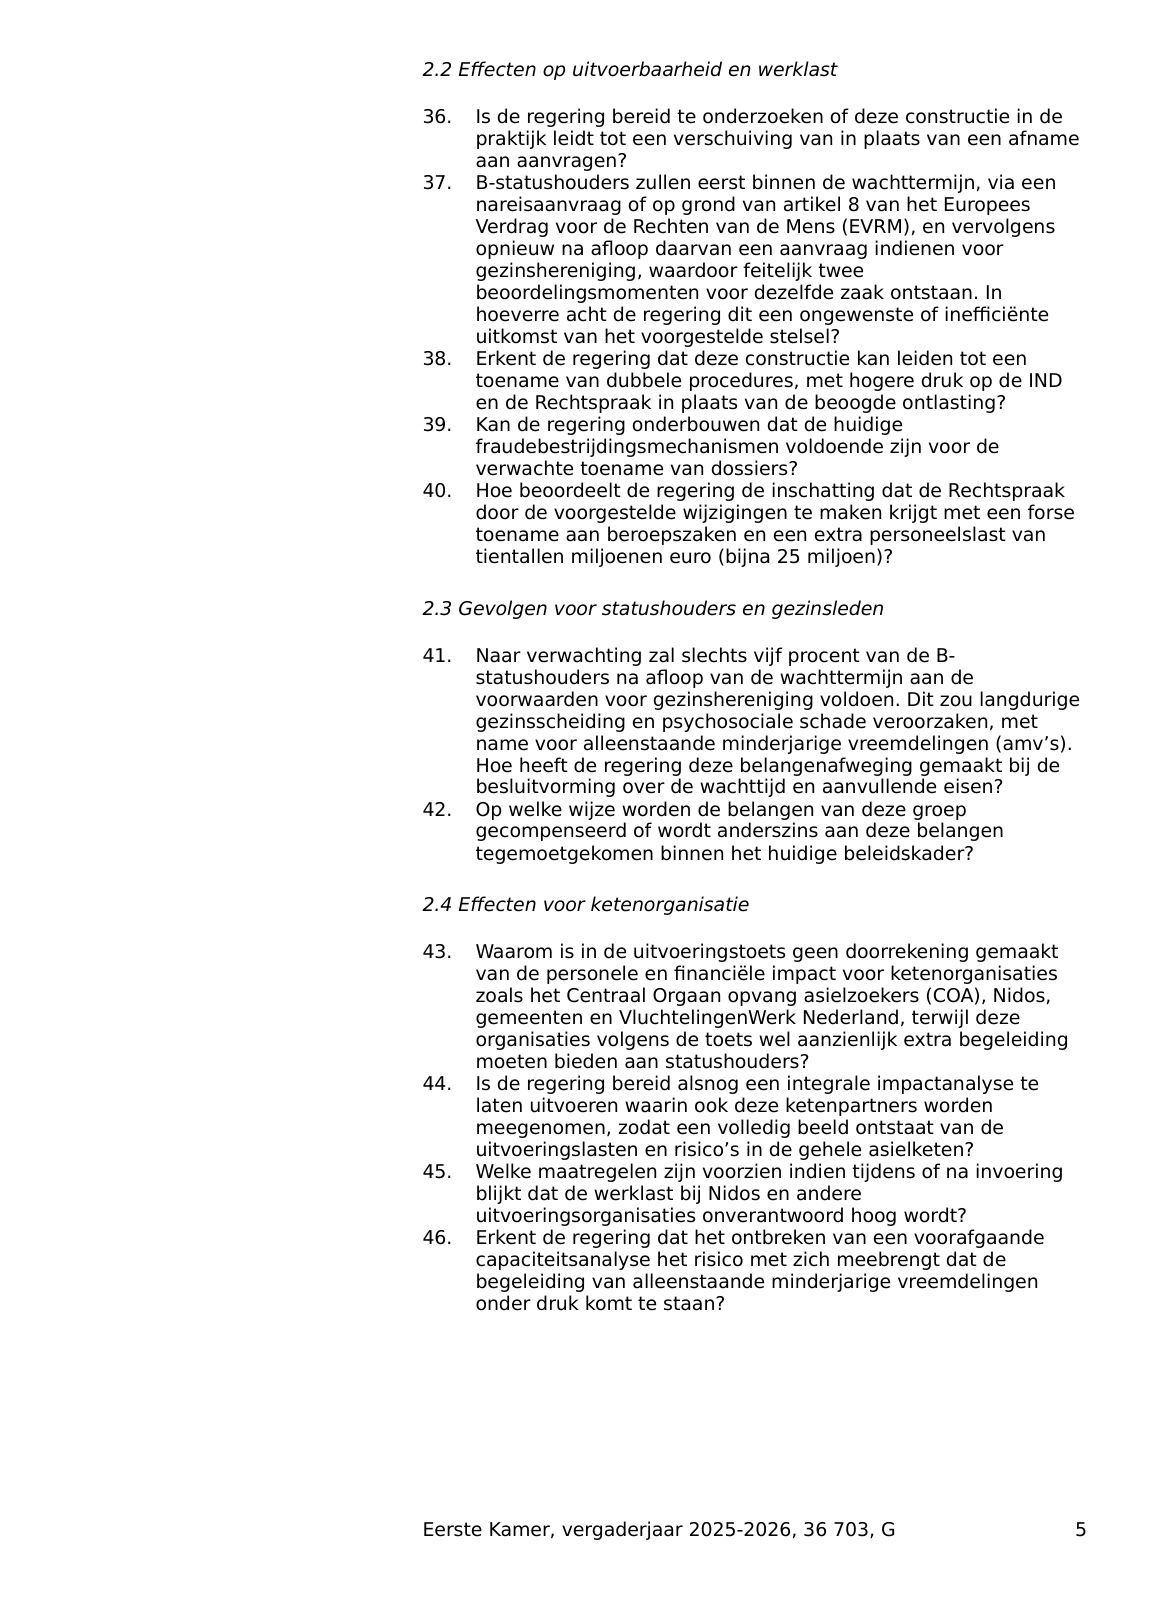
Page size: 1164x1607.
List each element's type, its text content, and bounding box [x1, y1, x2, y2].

subtitle 2.4 Effecten voor ketenorganisatie [422, 894, 1087, 916]
text 44. Is de regering bereid alsnog een integrale impactanalyse te laten uitvoeren waarin ook deze ketenpartners worden meegenomen, zodat een volledig beeld ontstaat van de uitvoeringslasten en risico’s in de gehele asielketen? [422, 1073, 1087, 1161]
subtitle 2.2 Effecten op uitvoerbaarheid en werklast [422, 59, 1087, 81]
text 41. Naar verwachting zal slechts vijf procent van de B-statushouders na afloop van de wachttermijn aan de voorwaarden voor gezinshereniging voldoen. Dit zou langdurige gezinsscheiding en psychosociale schade veroorzaken, met name voor alleenstaande minderjarige vreemdelingen (amv’s). Hoe heeft de regering deze belangenafweging gemaakt bij de besluitvorming over de wachttijd en aanvullende eisen? [422, 644, 1087, 798]
subtitle 2.3 Gevolgen voor statushouders en gezinsleden [422, 598, 1087, 619]
text 38. Erkent de regering dat deze constructie kan leiden tot een toename van dubbele procedures, met hogere druk op de IND en de Rechtspraak in plaats van de beoogde ontlasting? [422, 348, 1087, 414]
text 46. Erkent de regering dat het ontbreken van een voorafgaande capaciteitsanalyse het risico met zich meebrengt dat de begeleiding van alleenstaande minderjarige vreemdelingen onder druk komt te staan? [422, 1227, 1087, 1315]
text 36. Is de regering bereid te onderzoeken of deze constructie in de praktijk leidt tot een verschuiving van in plaats van een afname aan aanvragen? [422, 106, 1087, 172]
text 45. Welke maatregelen zijn voorzien indien tijdens of na invoering blijkt dat de werklast bij Nidos en andere uitvoeringsorganisaties onverantwoord hoog wordt? [422, 1161, 1087, 1227]
text 42. Op welke wijze worden de belangen van deze groep gecompenseerd of wordt anderszins aan deze belangen tegemoetgekomen binnen het huidige beleidskader? [422, 798, 1087, 864]
text 40. Hoe beoordeelt de regering de inschatting dat de Rechtspraak door de voorgestelde wijzigingen te maken krijgt met een forse toename aan beroepszaken en een extra personeelslast van tientallen miljoenen euro (bijna 25 miljoen)? [422, 480, 1087, 568]
text 43. Waarom is in de uitvoeringstoets geen doorrekening gemaakt van de personele en financiële impact voor ketenorganisaties zoals het Centraal Orgaan opvang asielzoekers (COA), Nidos, gemeenten en VluchtelingenWerk Nederland, terwijl deze organisaties volgens de toets wel aanzienlijk extra begeleiding moeten bieden aan statushouders? [422, 941, 1087, 1073]
text 39. Kan de regering onderbouwen dat de huidige fraudebestrijdingsmechanismen voldoende zijn voor de verwachte toename van dossiers? [422, 414, 1087, 480]
text 37. B-statushouders zullen eerst binnen de wachttermijn, via een nareisaanvraag of op grond van artikel 8 van het Europees Verdrag voor de Rechten van de Mens (EVRM), en vervolgens opnieuw na afloop daarvan een aanvraag indienen voor gezinshereniging, waardoor feitelijk twee beoordelingsmomenten voor dezelfde zaak ontstaan. In hoeverre acht de regering dit een ongewenste of inefficiënte uitkomst van het voorgestelde stelsel? [422, 172, 1087, 348]
